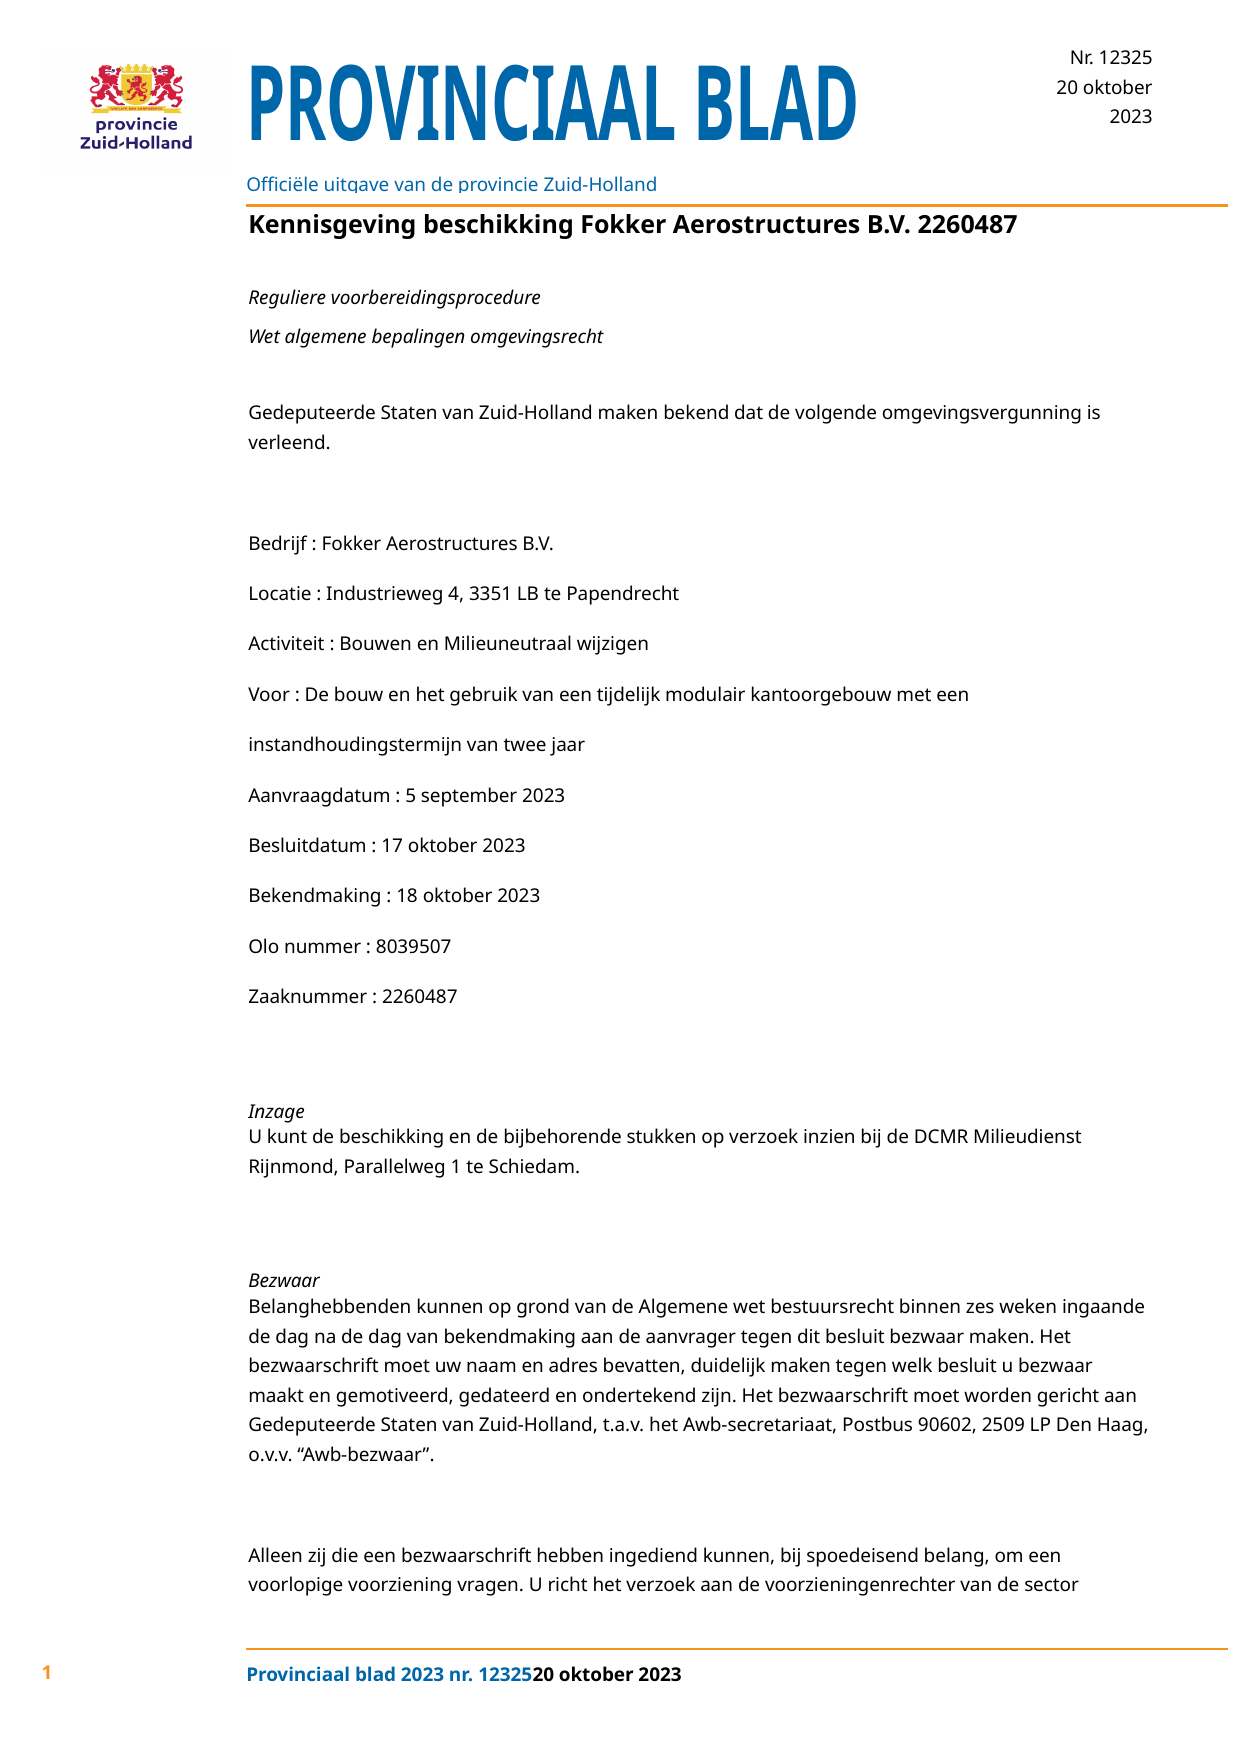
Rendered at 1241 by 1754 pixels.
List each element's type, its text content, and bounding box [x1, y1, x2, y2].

text Voor : De bouw en het gebruik van een tijdelijk modulair kantoorgebouw met een [248, 681, 1152, 707]
text Besluitdatum : 17 oktober 2023 [248, 832, 1152, 858]
text Activiteit : Bouwen en Milieuneutraal wijzigen [248, 631, 1152, 656]
text Aanvraagdatum : 5 september 2023 [248, 782, 1152, 807]
text Belanghebbenden kunnen op grond van de Algemene wet bestuursrecht binnen zes weken ingaande de dag na de dag van bekendmaking aan de aanvrager tegen dit besluit bezwaar maken. Het bezwaarschrift moet uw naam en adres bevatten, duidelijk maken tegen welk besluit u bezwaar maakt en gemotiveerd, gedateerd en ondertekend zijn. Het bezwaarschrift moet worden gericht aan Gedeputeerde Staten van Zuid-Holland, t.a.v. het Awb-secretariaat, Postbus 90602, 2509 LP Den Haag, o.v.v. “Awb-bezwaar”. [248, 1293, 1152, 1467]
text Inzage [248, 1098, 1152, 1123]
text Alleen zij die een bezwaarschrift hebben ingediend kunnen, bij spoedeisend belang, om een voorlopige voorziening vragen. U richt het verzoek aan de voorzieningenrechter van de sector [248, 1542, 1152, 1597]
text U kunt de beschikking en de bijbehorende stukken op verzoek inzien bij de DCMR Milieudienst Rijnmond, Parallelweg 1 te Schiedam. [248, 1123, 1152, 1179]
text Reguliere voorbereidingsprocedure [248, 284, 1152, 309]
text Bedrijf : Fokker Aerostructures B.V. [248, 530, 1152, 555]
picture [41, 47, 231, 172]
text Bekendmaking : 18 oktober 2023 [248, 883, 1152, 908]
text Bezwaar [248, 1267, 1152, 1293]
text instandhoudingstermijn van twee jaar [248, 731, 1152, 757]
text Locatie : Industrieweg 4, 3351 LB te Papendrecht [248, 580, 1152, 606]
text Wet algemene bepalingen omgevingsrecht [248, 323, 1152, 349]
text Zaaknummer : 2260487 [248, 983, 1152, 1009]
text Kennisgeving beschikking Fokker Aerostructures B.V. 2260487 [248, 207, 1152, 241]
text Olo nummer : 8039507 [248, 933, 1152, 959]
text Gedeputeerde Staten van Zuid-Holland maken bekend dat de volgende omgevingsvergunning is verleend. [248, 399, 1152, 454]
